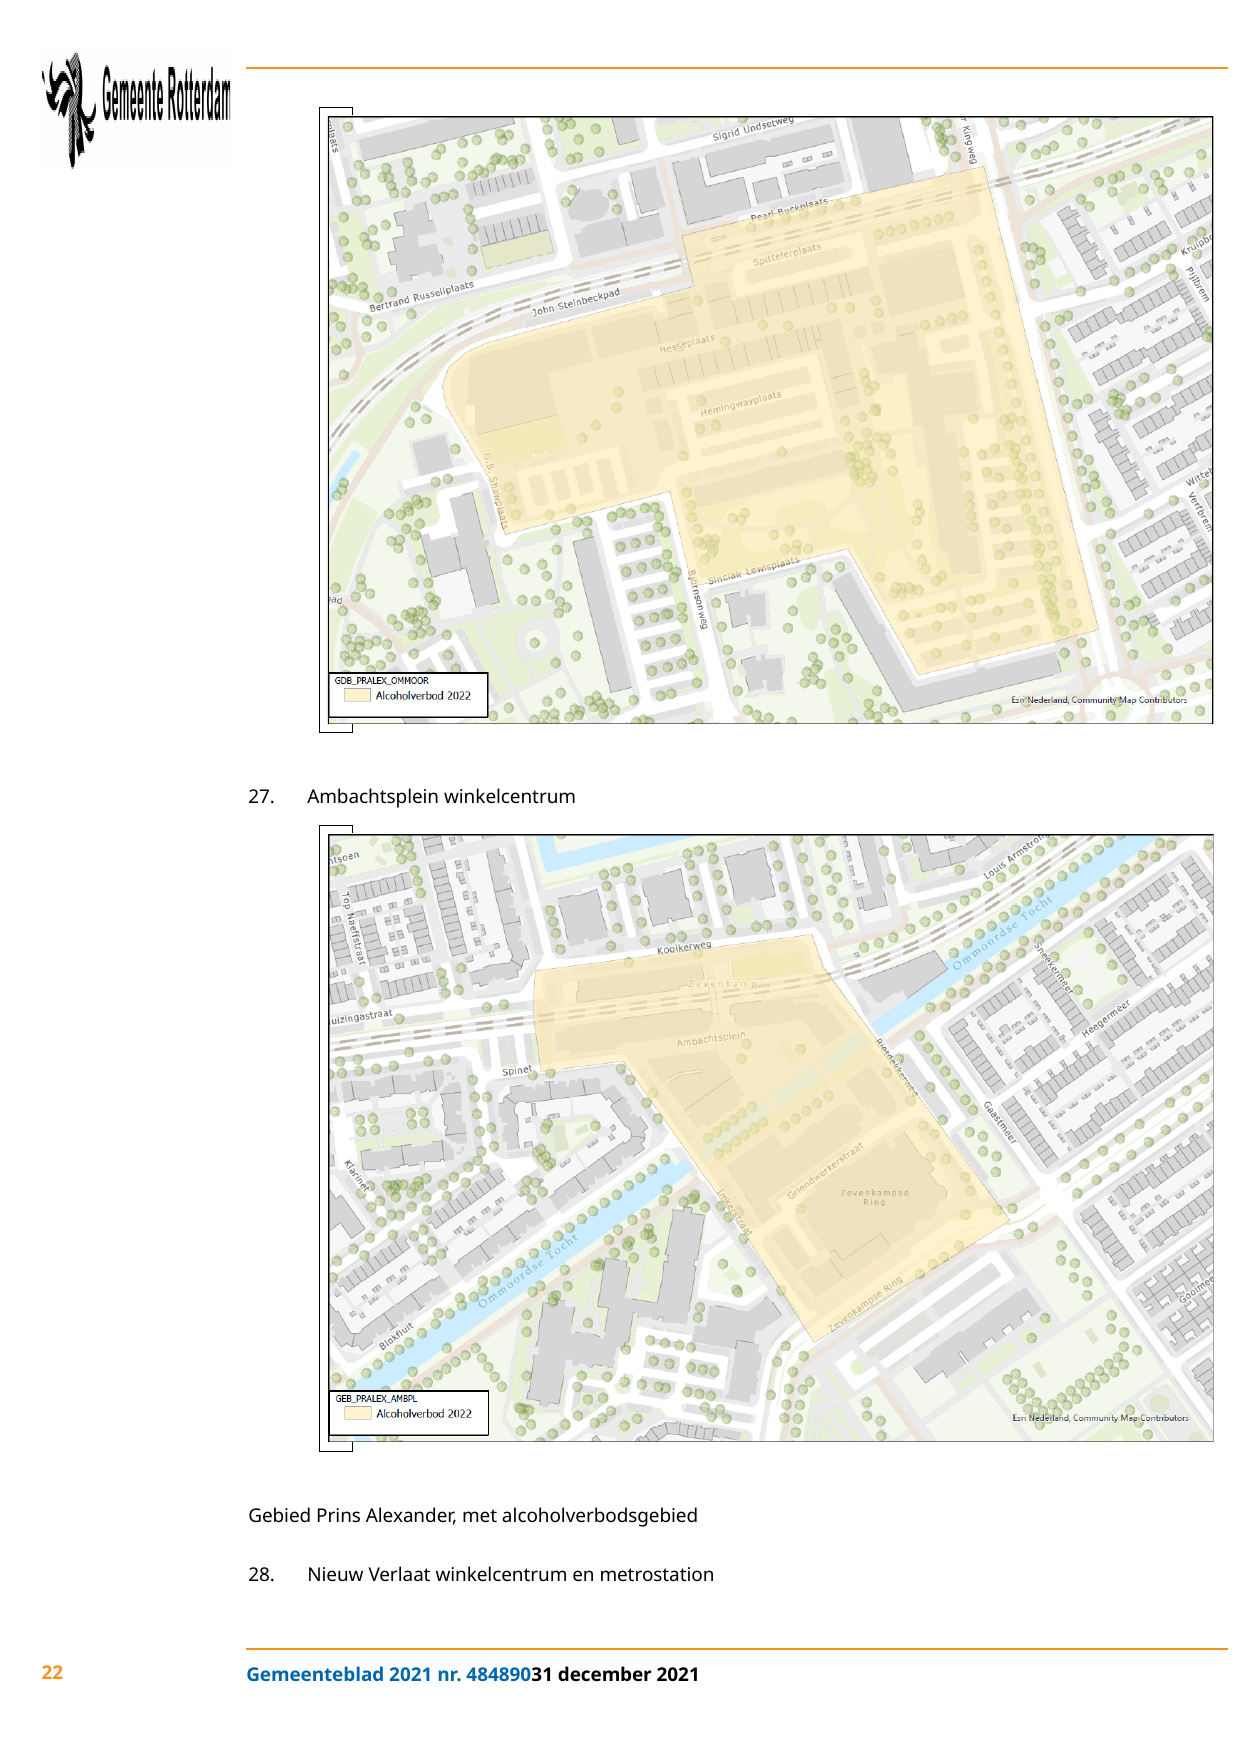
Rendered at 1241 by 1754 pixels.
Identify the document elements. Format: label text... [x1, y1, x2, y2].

list Nieuw Verlaat winkelcentrum en metrostation [248, 1561, 1152, 1587]
picture [327, 115, 1214, 724]
text Gebied Prins Alexander, met alcoholverbodsgebied [248, 1502, 1152, 1527]
picture [41, 47, 231, 172]
list Ambachtsplein winkelcentrum [248, 783, 1152, 809]
picture [327, 833, 1214, 1442]
